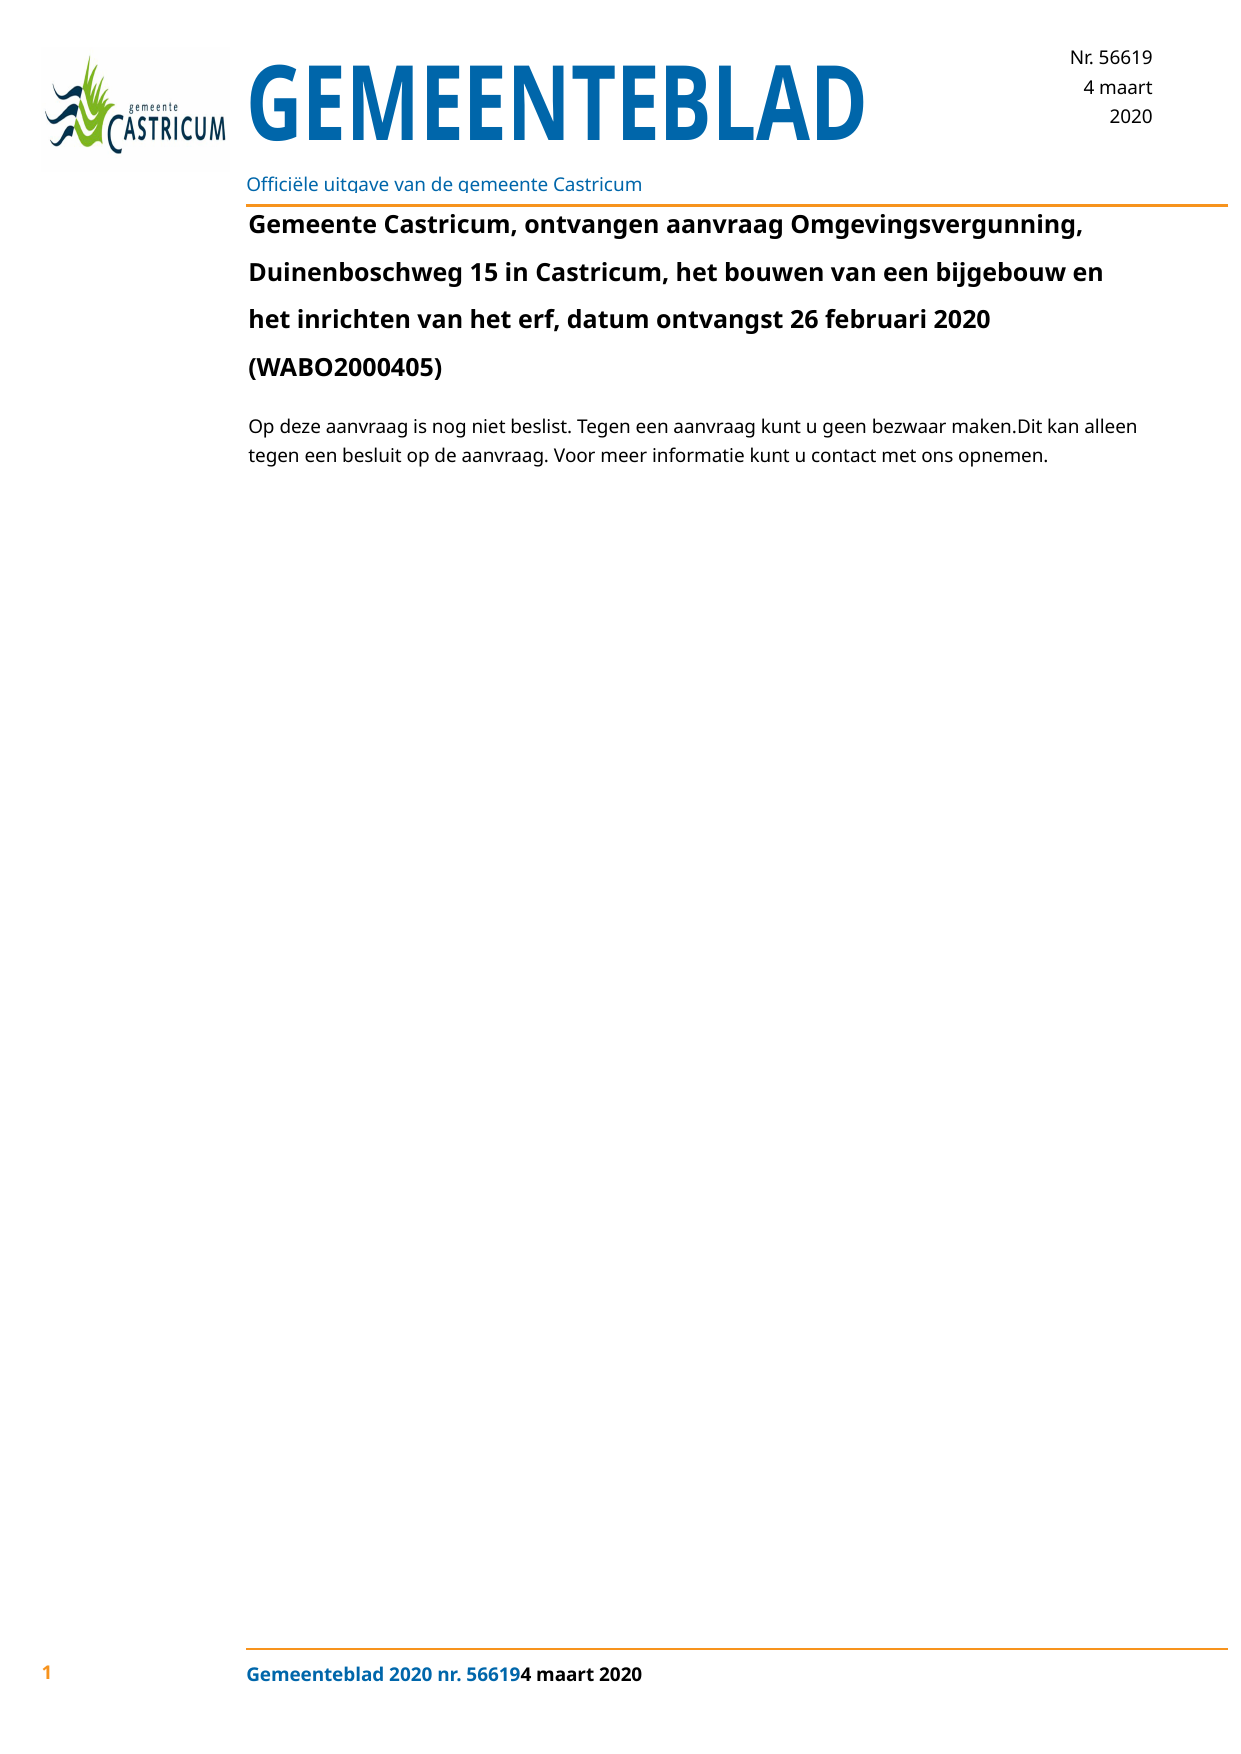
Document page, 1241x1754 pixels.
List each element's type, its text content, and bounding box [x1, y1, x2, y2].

picture [41, 47, 231, 172]
text Gemeente Castricum, ontvangen aanvraag Omgevingsvergunning, Duinenboschweg 15 in Castricum, het bouwen van een bijgebouw en het inrichten van het erf, datum ontvangst 26 februari 2020 (WABO2000405) [248, 207, 1152, 384]
text Op deze aanvraag is nog niet beslist. Tegen een aanvraag kunt u geen bezwaar maken.Dit kan alleen tegen een besluit op de aanvraag. Voor meer informatie kunt u contact met ons opnemen. [248, 413, 1152, 468]
